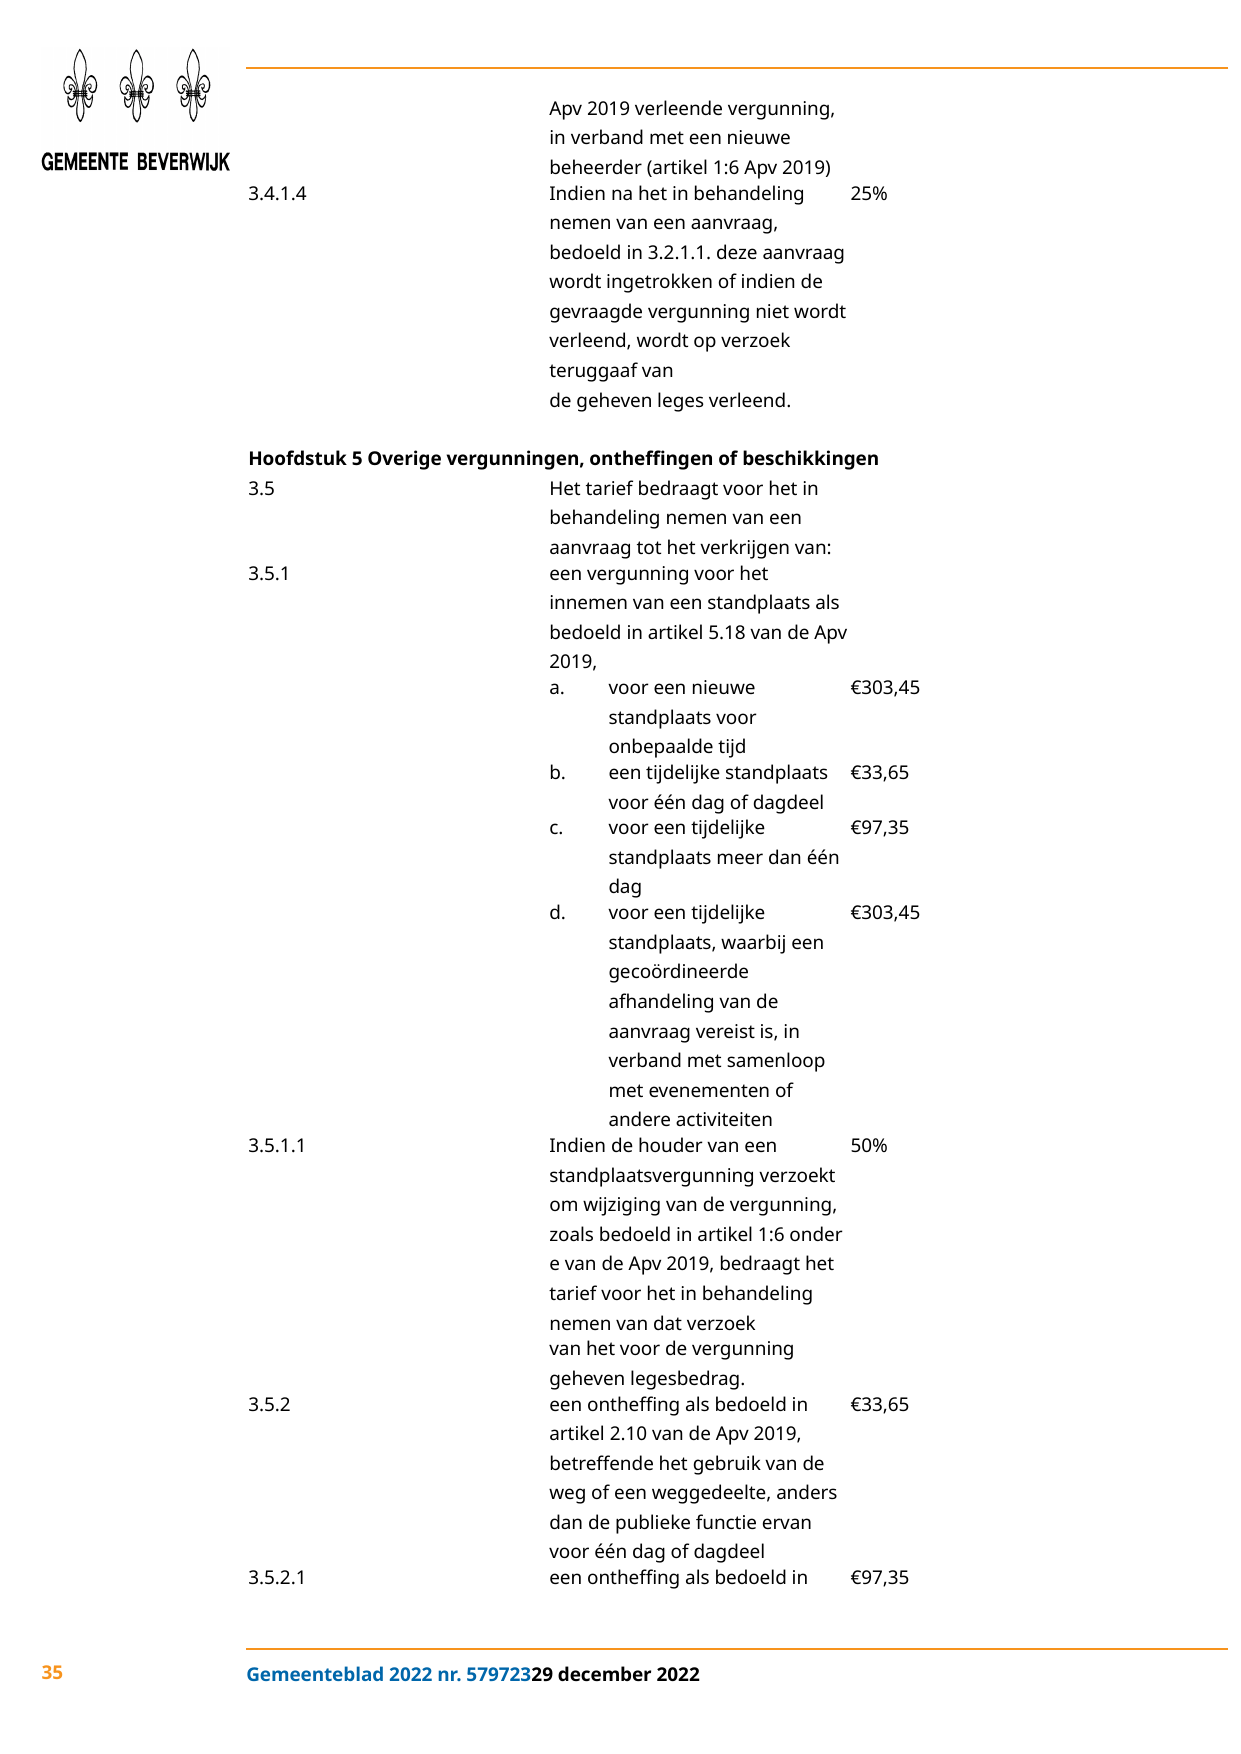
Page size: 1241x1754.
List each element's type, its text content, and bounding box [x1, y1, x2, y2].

table_cell 25% [850, 180, 1152, 412]
picture [41, 47, 231, 172]
table_cell [248, 900, 549, 1132]
table_cell Apv 2019 verleende vergunning, in verband met een nieuwe beheerder (artikel 1:6 Apv 2019) [549, 95, 850, 180]
table_cell €33,65 [850, 759, 1152, 814]
table_header [850, 475, 1152, 560]
table_cell [248, 674, 549, 759]
table_cell voor een tijdelijke standplaats, waarbij een gecoördineerde afhandeling van de aanvraag vereist is, in verband met samenloop met evenementen of andere activiteiten [549, 900, 850, 1132]
table_cell [248, 759, 549, 814]
table_cell voor een nieuwe standplaats voor onbepaalde tijd [549, 674, 850, 759]
table_cell €97,35 [850, 815, 1152, 899]
table_cell 3.5.1.1 [248, 1132, 549, 1336]
table_cell Indien na het in behandeling nemen van een aanvraag, bedoeld in 3.2.1.1. deze aanvraag wordt ingetrokken of indien de gevraagde vergunning niet wordt verleend, wordt op verzoek teruggaaf van de geheven leges verleend. [549, 180, 850, 412]
table_cell een ontheffing als bedoeld in [549, 1565, 850, 1590]
table_cell €303,45 [850, 674, 1152, 759]
table_cell [850, 560, 1152, 674]
table_cell [248, 95, 549, 180]
table_cell voor een tijdelijke standplaats meer dan één dag [549, 815, 850, 899]
table_cell een ontheffing als bedoeld in artikel 2.10 van de Apv 2019, betreffende het gebruik van de weg of een weggedeelte, anders dan de publieke functie ervan voor één dag of dagdeel [549, 1391, 850, 1564]
table_cell een vergunning voor het innemen van een standplaats als bedoeld in artikel 5.18 van de Apv 2019, [549, 560, 850, 674]
table_cell [248, 815, 549, 899]
table_cell €33,65 [850, 1391, 1152, 1564]
table_cell [850, 1336, 1152, 1391]
table_cell [248, 1336, 549, 1391]
table_cell [850, 95, 1152, 180]
table_cell van het voor de vergunning geheven legesbedrag. [549, 1336, 850, 1391]
table_cell €303,45 [850, 900, 1152, 1132]
table_header 3.5 [248, 475, 549, 560]
table_cell 3.5.2.1 [248, 1565, 549, 1590]
table_cell 3.4.1.4 [248, 180, 549, 412]
table_cell Indien de houder van een standplaatsvergunning verzoekt om wijziging van de vergunning, zoals bedoeld in artikel 1:6 onder e van de Apv 2019, bedraagt het tarief voor het in behandeling nemen van dat verzoek [549, 1132, 850, 1336]
table_cell 3.5.1 [248, 560, 549, 674]
table_header Het tarief bedraagt voor het in behandeling nemen van een aanvraag tot het verkrijgen van: [549, 475, 850, 560]
table_cell een tijdelijke standplaats voor één dag of dagdeel [549, 759, 850, 814]
table_cell 50% [850, 1132, 1152, 1336]
table_cell 3.5.2 [248, 1391, 549, 1564]
table_cell €97,35 [850, 1565, 1152, 1590]
text Hoofdstuk 5 Overige vergunningen, ontheffingen of beschikkingen [248, 445, 1152, 471]
